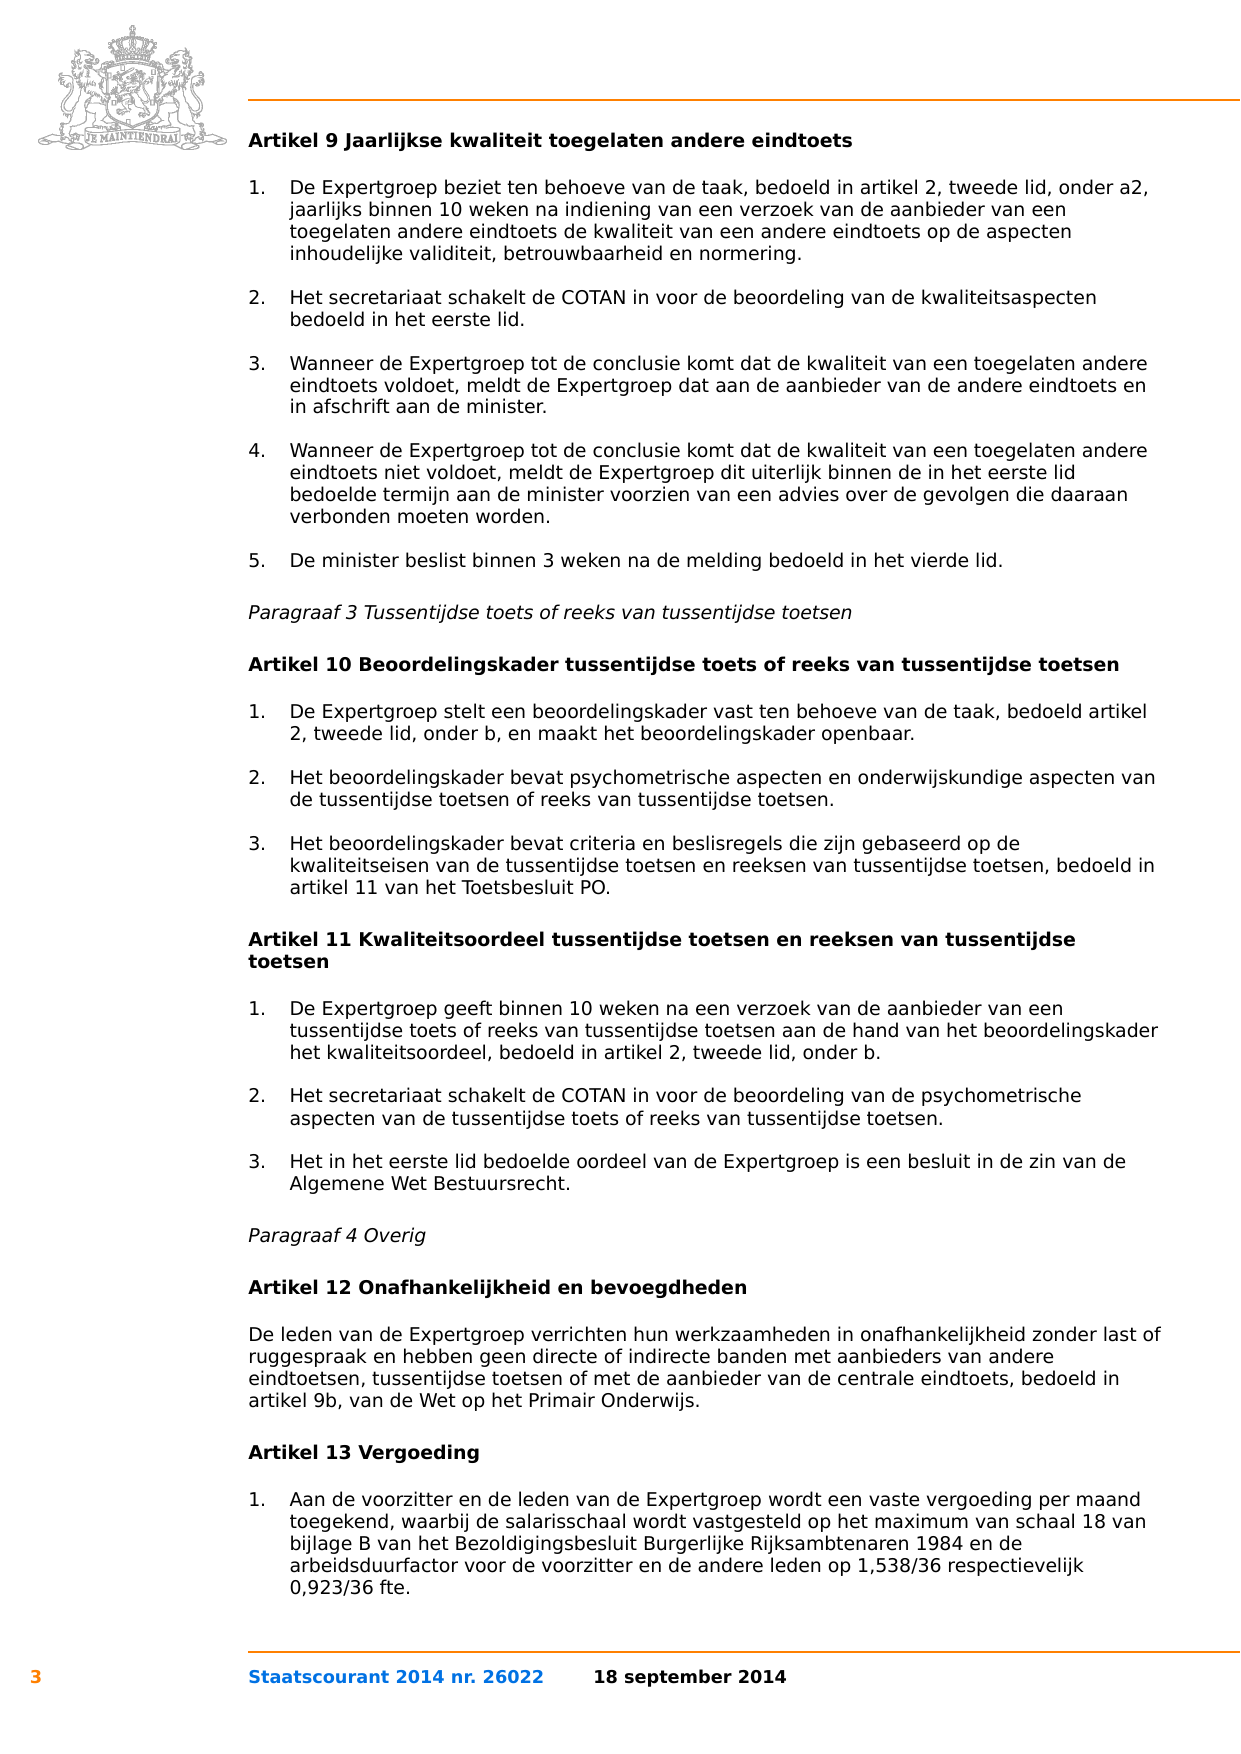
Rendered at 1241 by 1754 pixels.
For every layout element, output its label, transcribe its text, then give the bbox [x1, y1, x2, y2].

text 4. Wanneer de Expertgroep tot de conclusie komt dat de kwaliteit van een toegelaten andere eindtoets niet voldoet, meldt de Expertgroep dit uiterlijk binnen de in het eerste lid bedoelde termijn aan de minister voorzien van een advies over de gevolgen die daaraan verbonden moeten worden. [248, 440, 1163, 528]
text 2. Het secretariaat schakelt de COTAN in voor de beoordeling van de psychometrische aspecten van de tussentijdse toets of reeks van tussentijdse toetsen. [248, 1085, 1163, 1129]
text 3. Wanneer de Expertgroep tot de conclusie komt dat de kwaliteit van een toegelaten andere eindtoets voldoet, meldt de Expertgroep dat aan de aanbieder van de andere eindtoets en in afschrift aan de minister. [248, 352, 1163, 418]
text 3. Het in het eerste lid bedoelde oordeel van de Expertgroep is een besluit in de zin van de Algemene Wet Bestuursrecht. [248, 1151, 1163, 1195]
subtitle Artikel 11 Kwaliteitsoordeel tussentijdse toetsen en reeksen van tussentijdse toetsen [248, 929, 1163, 973]
picture [38, 25, 227, 150]
text De leden van de Expertgroep verrichten hun werkzaamheden in onafhankelijkheid zonder last of ruggespraak en hebben geen directe of indirecte banden met aanbieders van andere eindtoetsen, tussentijdse toetsen of met de aanbieder van de centrale eindtoets, bedoeld in artikel 9b, van de Wet op het Primair Onderwijs. [248, 1324, 1163, 1412]
subtitle Artikel 13 Vergoeding [248, 1442, 1163, 1464]
text 1. Aan de voorzitter en de leden van de Expertgroep wordt een vaste vergoeding per maand toegekend, waarbij de salarisschaal wordt vastgesteld op het maximum van schaal 18 van bijlage B van het Bezoldigingsbesluit Burgerlijke Rijksambtenaren 1984 en de arbeidsduurfactor voor de voorzitter en de andere leden op 1,538/36 respectievelijk 0,923/36 fte. [248, 1489, 1163, 1599]
text 5. De minister beslist binnen 3 weken na de melding bedoeld in het vierde lid. [248, 550, 1163, 572]
text 3. Het beoordelingskader bevat criteria en beslisregels die zijn gebaseerd op de kwaliteitseisen van de tussentijdse toetsen en reeksen van tussentijdse toetsen, bedoeld in artikel 11 van het Toetsbesluit PO. [248, 833, 1163, 899]
subtitle Paragraaf 4 Overig [248, 1225, 1163, 1247]
subtitle Artikel 12 Onafhankelijkheid en bevoegdheden [248, 1277, 1163, 1299]
text 1. De Expertgroep geeft binnen 10 weken na een verzoek van de aanbieder van een tussentijdse toets of reeks van tussentijdse toetsen aan de hand van het beoordelingskader het kwaliteitsoordeel, bedoeld in artikel 2, tweede lid, onder b. [248, 998, 1163, 1063]
text 1. De Expertgroep beziet ten behoeve van de taak, bedoeld in artikel 2, tweede lid, onder a2, jaarlijks binnen 10 weken na indiening van een verzoek van de aanbieder van een toegelaten andere eindtoets de kwaliteit van een andere eindtoets op de aspecten inhoudelijke validiteit, betrouwbaarheid en normering. [248, 177, 1163, 265]
subtitle Paragraaf 3 Tussentijdse toets of reeks van tussentijdse toetsen [248, 602, 1163, 624]
text 2. Het beoordelingskader bevat psychometrische aspecten en onderwijskundige aspecten van de tussentijdse toetsen of reeks van tussentijdse toetsen. [248, 767, 1163, 811]
subtitle Artikel 10 Beoordelingskader tussentijdse toets of reeks van tussentijdse toetsen [248, 654, 1163, 676]
text 1. De Expertgroep stelt een beoordelingskader vast ten behoeve van de taak, bedoeld artikel 2, tweede lid, onder b, en maakt het beoordelingskader openbaar. [248, 701, 1163, 745]
text 2. Het secretariaat schakelt de COTAN in voor de beoordeling van de kwaliteitsaspecten bedoeld in het eerste lid. [248, 287, 1163, 331]
subtitle Artikel 9 Jaarlijkse kwaliteit toegelaten andere eindtoets [248, 130, 1163, 152]
